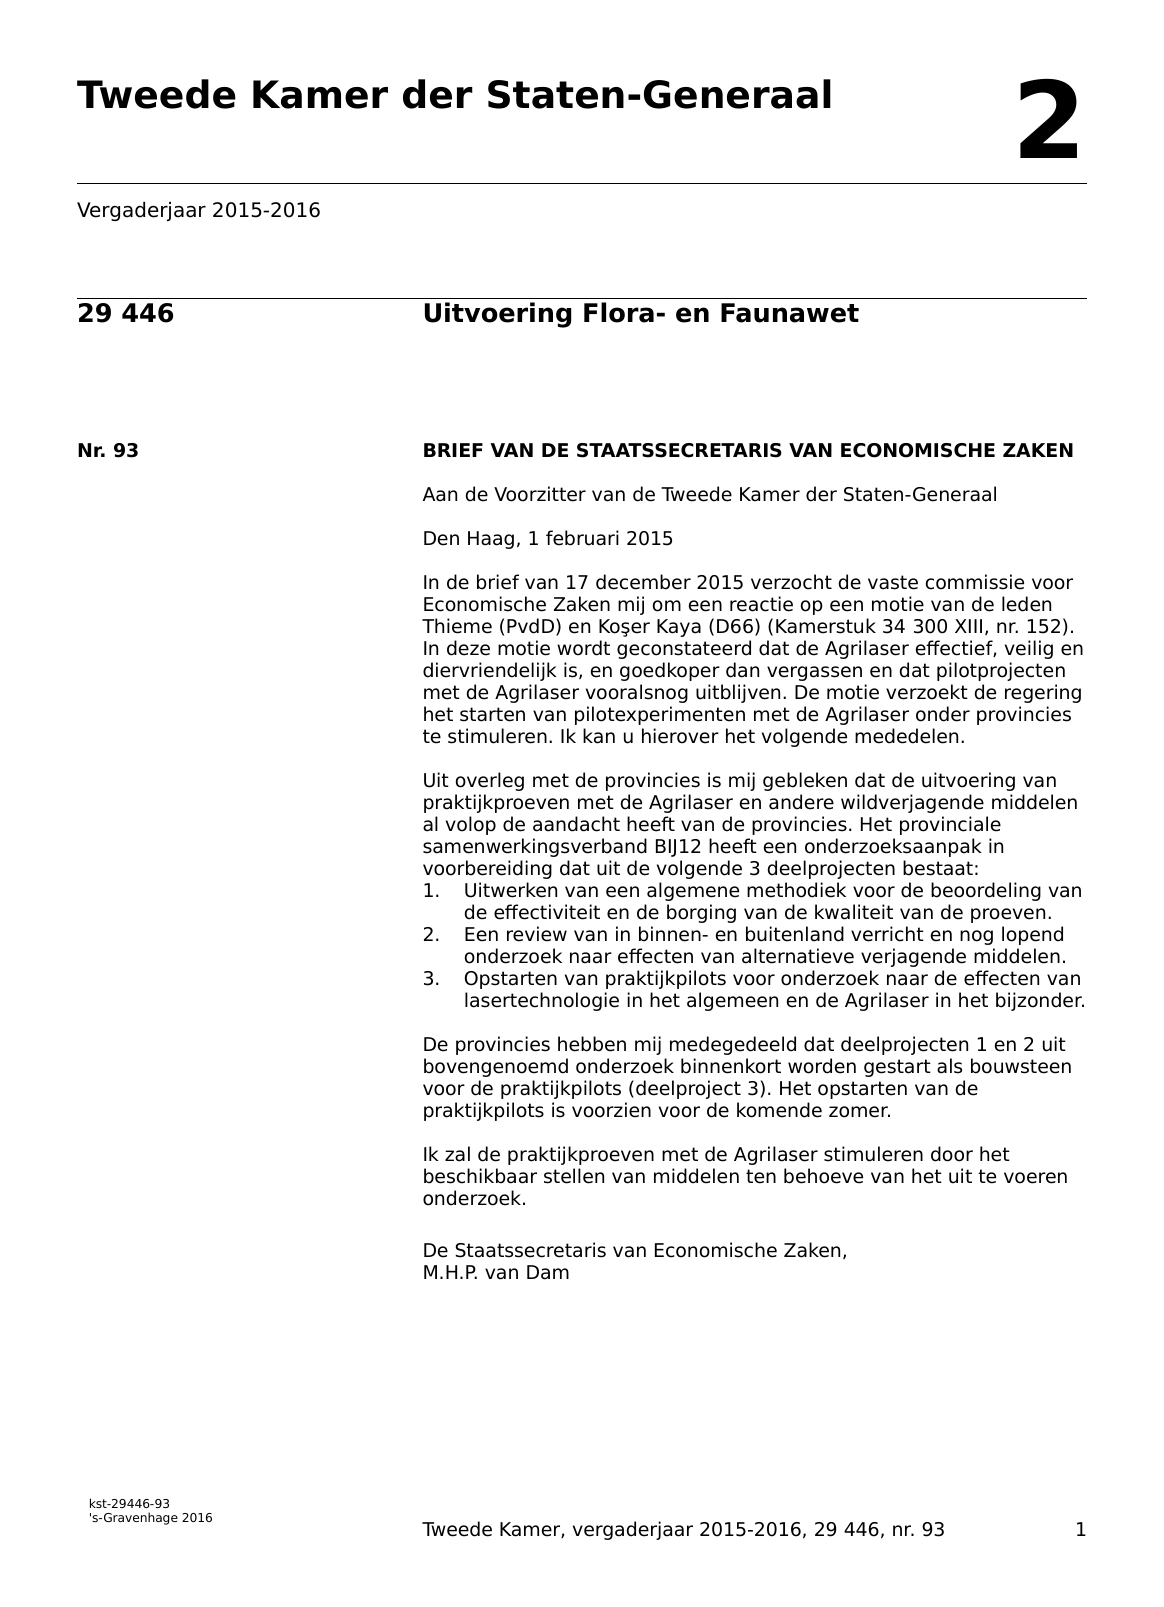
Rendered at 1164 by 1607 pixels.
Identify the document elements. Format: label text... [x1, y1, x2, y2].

text Uit overleg met de provincies is mij gebleken dat de uitvoering van praktijkproeven met de Agrilaser en andere wildverjagende middelen al volop de aandacht heeft van de provincies. Het provinciale samenwerkingsverband BIJ12 heeft een onderzoeksaanpak in voorbereiding dat uit de volgende 3 deelprojecten bestaat: [422, 770, 1087, 880]
table_header Tweede Kamer der Staten-Generaal [77, 59, 886, 183]
text 1. Uitwerken van een algemene methodiek voor de beoordeling van de effectiviteit en de borging van de kwaliteit van de proeven. [422, 880, 1087, 924]
text Ik zal de praktijkproeven met de Agrilaser stimuleren door het beschikbaar stellen van middelen ten behoeve van het uit te voeren onderzoek. [422, 1144, 1087, 1210]
text De provincies hebben mij medegedeeld dat deelprojecten 1 en 2 uit bovengenoemd onderzoek binnenkort worden gestart als bouwsteen voor de praktijkpilots (deelproject 3). Het opstarten van de praktijkpilots is voorzien voor de komende zomer. [422, 1034, 1087, 1122]
text De Staatssecretaris van Economische Zaken, M.H.P. van Dam [422, 1240, 1087, 1284]
text In de brief van 17 december 2015 verzocht de vaste commissie voor Economische Zaken mij om een reactie op een motie van de leden Thieme (PvdD) en Koşer Kaya (D66) (Kamerstuk 34 300 XIII, nr. 152). In deze motie wordt geconstateerd dat de Agrilaser effectief, veilig en diervriendelijk is, en goedkoper dan vergassen en dat pilotprojecten met de Agrilaser vooralsnog uitblijven. De motie verzoekt de regering het starten van pilotexperimenten met de Agrilaser onder provincies te stimuleren. Ik kan u hierover het volgende mededelen. [422, 572, 1087, 748]
table_header 2 [886, 59, 1087, 183]
subtitle Nr. 93 BRIEF VAN DE STAATSSECRETARIS VAN ECONOMISCHE ZAKEN [77, 440, 1087, 462]
text 2. Een review van in binnen- en buitenland verricht en nog lopend onderzoek naar effecten van alternatieve verjagende middelen. [422, 924, 1087, 968]
text 's-Gravenhage 2016 [88, 1511, 323, 1525]
text kst-29446-93 [88, 1497, 323, 1511]
table_cell Vergaderjaar 2015-2016 [77, 184, 1087, 298]
text Aan de Voorzitter van de Tweede Kamer der Staten-Generaal [422, 484, 1087, 506]
subtitle 29 446 Uitvoering Flora- en Faunawet [77, 299, 1087, 329]
text Den Haag, 1 februari 2015 [422, 528, 1087, 550]
text 3. Opstarten van praktijkpilots voor onderzoek naar de effecten van lasertechnologie in het algemeen en de Agrilaser in het bijzonder. [422, 968, 1087, 1012]
